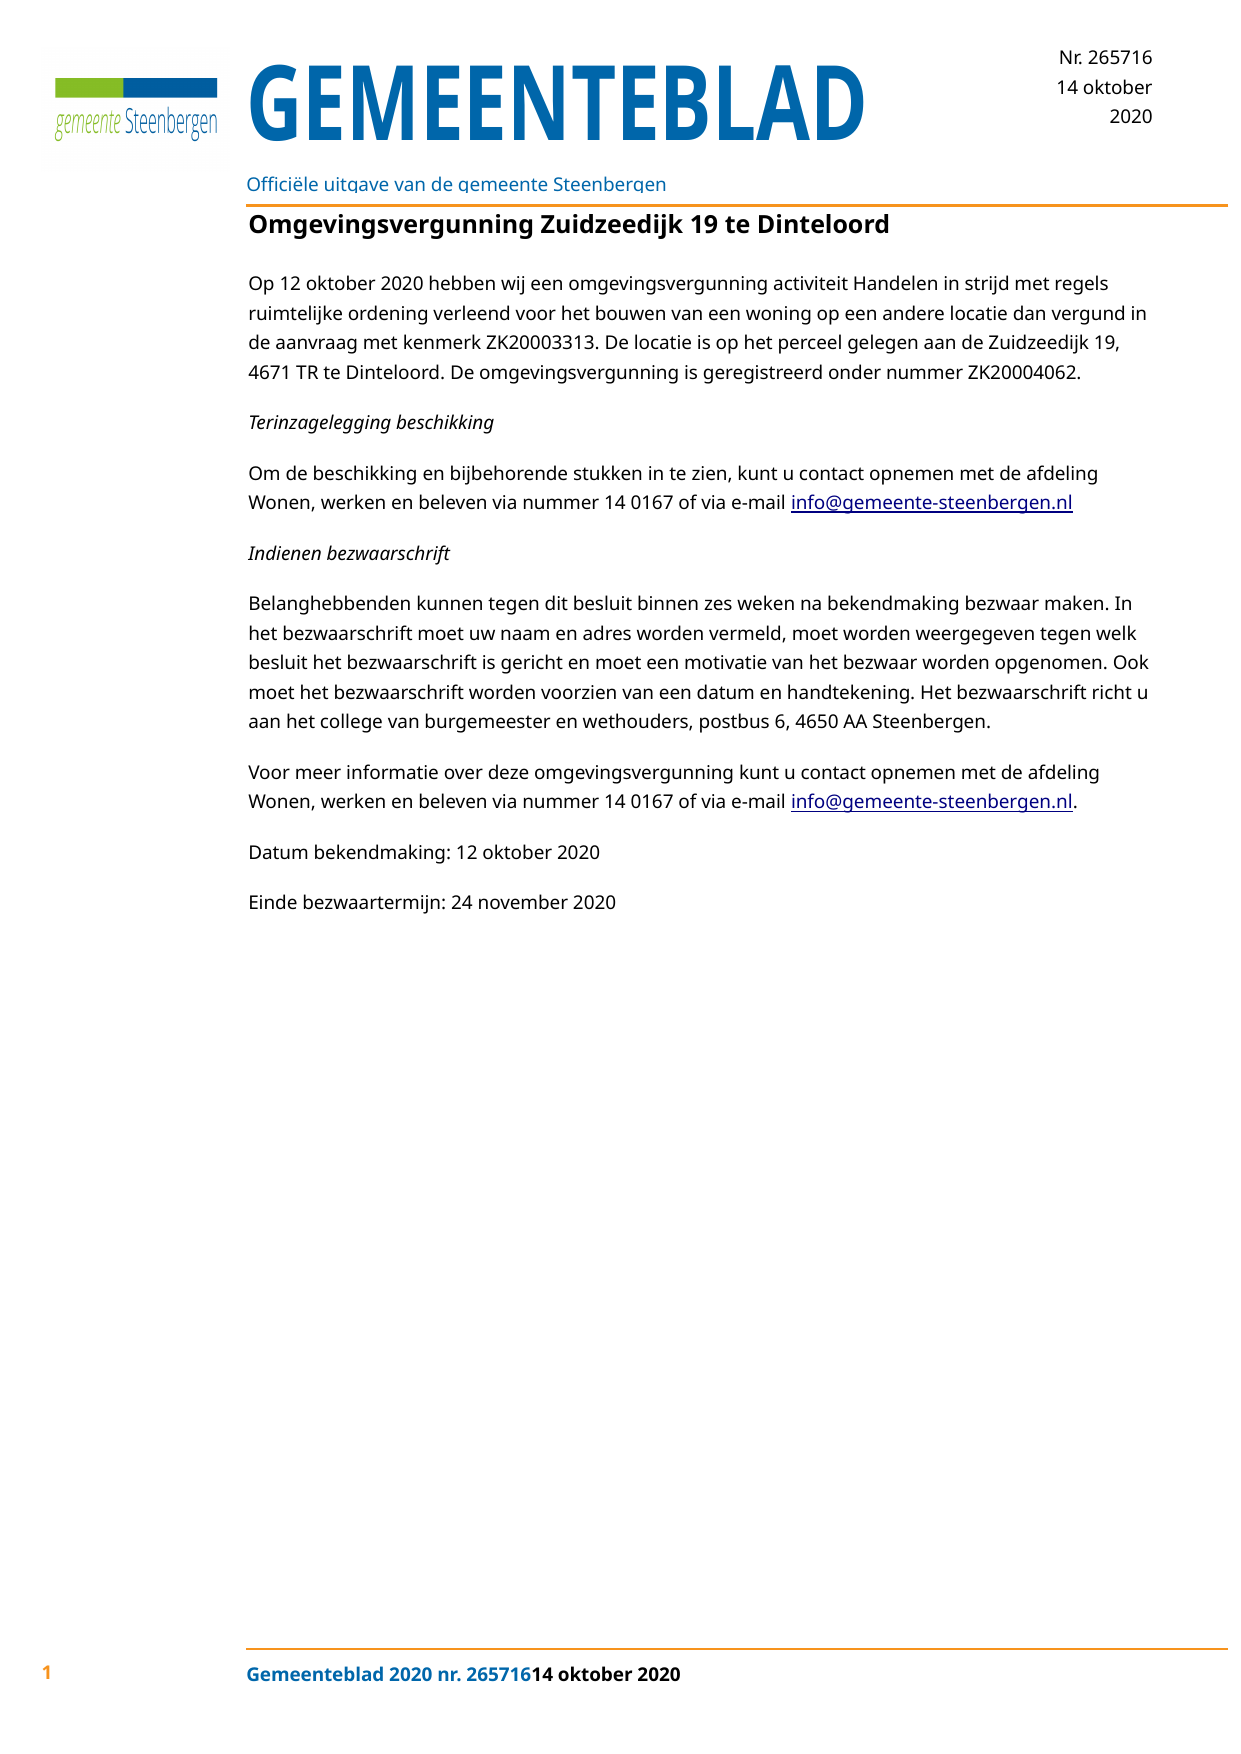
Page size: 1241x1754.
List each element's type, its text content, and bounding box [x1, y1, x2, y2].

text Op 12 oktober 2020 hebben wij een omgevingsvergunning activiteit Handelen in strijd met regels ruimtelijke ordening verleend voor het bouwen van een woning op een andere locatie dan vergund in de aanvraag met kenmerk ZK20003313. De locatie is op het perceel gelegen aan de Zuidzeedijk 19, 4671 TR te Dinteloord. De omgevingsvergunning is geregistreerd onder nummer ZK20004062. [248, 270, 1152, 385]
text Belanghebbenden kunnen tegen dit besluit binnen zes weken na bekendmaking bezwaar maken. In het bezwaarschrift moet uw naam en adres worden vermeld, moet worden weergegeven tegen welk besluit het bezwaarschrift is gericht en moet een motivatie van het bezwaar worden opgenomen. Ook moet het bezwaarschrift worden voorzien van een datum en handtekening. Het bezwaarschrift richt u aan het college van burgemeester en wethouders, postbus 6, 4650 AA Steenbergen. [248, 590, 1152, 734]
text Indienen bezwaarschrift [248, 540, 1152, 566]
text Om de beschikking en bijbehorende stukken in te zien, kunt u contact opnemen met de afdeling Wonen, werken en beleven via nummer 14 0167 of via e-mail info@gemeente-steenbergen.nl [248, 460, 1152, 515]
text Omgevingsvergunning Zuidzeedijk 19 te Dinteloord [248, 207, 1152, 241]
text Terinzagelegging beschikking [248, 409, 1152, 435]
picture [41, 47, 231, 172]
text Datum bekendmaking: 12 oktober 2020 [248, 839, 1152, 865]
text Voor meer informatie over deze omgevingsvergunning kunt u contact opnemen met de afdeling Wonen, werken en beleven via nummer 14 0167 of via e-mail info@gemeente-steenbergen.nl. [248, 759, 1152, 814]
text Einde bezwaartermijn: 24 november 2020 [248, 889, 1152, 915]
